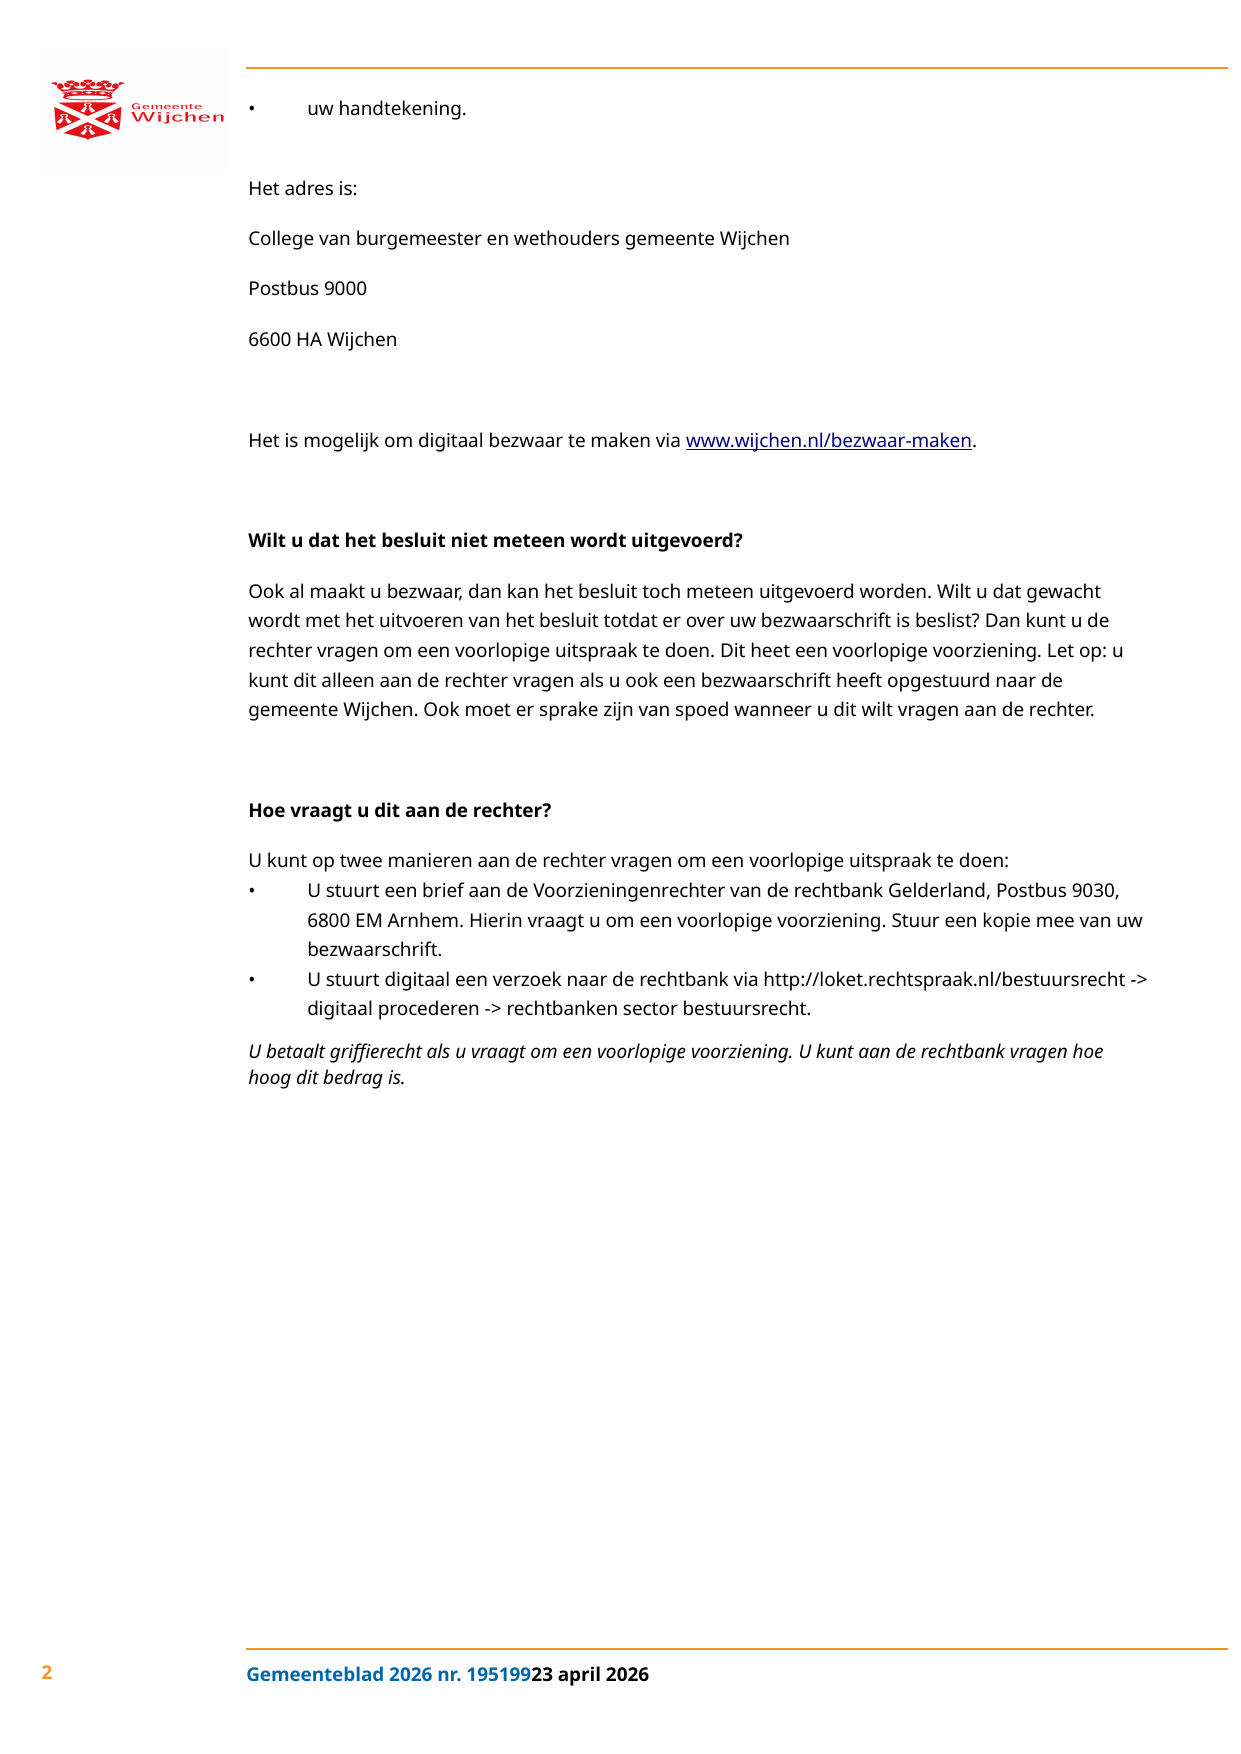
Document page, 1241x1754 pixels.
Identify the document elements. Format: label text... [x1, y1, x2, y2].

list U stuurt digitaal een verzoek naar de rechtbank via http://loket.rechtspraak.nl/bestuursrecht -> digitaal procederen -> rechtbanken sector bestuursrecht. [248, 966, 1152, 1021]
text College van burgemeester en wethouders gemeente Wijchen [248, 225, 1152, 251]
text U kunt op twee manieren aan de rechter vragen om een voorlopige uitspraak te doen: [248, 848, 1152, 873]
picture [41, 47, 231, 172]
text Wilt u dat het besluit niet meteen wordt uitgevoerd? [248, 528, 1152, 553]
text Het adres is: [248, 175, 1152, 201]
text Ook al maakt u bezwaar, dan kan het besluit toch meteen uitgevoerd worden. Wilt u dat gewacht wordt met het uitvoeren van het besluit totdat er over uw bezwaarschrift is beslist? Dan kunt u de rechter vragen om een voorlopige uitspraak te doen. Dit heet een voorlopige voorziening. Let op: u kunt dit alleen aan de rechter vragen als u ook een bezwaarschrift heeft opgestuurd naar de gemeente Wijchen. Ook moet er sprake zijn van spoed wanneer u dit wilt vragen aan de rechter. [248, 578, 1152, 722]
list U stuurt een brief aan de Voorzieningenrechter van de rechtbank Gelderland, Postbus 9030, 6800 EM Arnhem. Hierin vraagt u om een voorlopige voorziening. Stuur een kopie mee van uw bezwaarschrift. [248, 877, 1152, 962]
text Het is mogelijk om digitaal bezwaar te maken via www.wijchen.nl/bezwaar-maken. [248, 427, 1152, 453]
text Hoe vraagt u dit aan de rechter? [248, 797, 1152, 823]
text Postbus 9000 [248, 276, 1152, 301]
text 6600 HA Wijchen [248, 326, 1152, 352]
list uw handtekening. [248, 95, 1152, 121]
text U betaalt griffierecht als u vraagt om een voorlopige voorziening. U kunt aan de rechtbank vragen hoe hoog dit bedrag is. [248, 1039, 1152, 1090]
